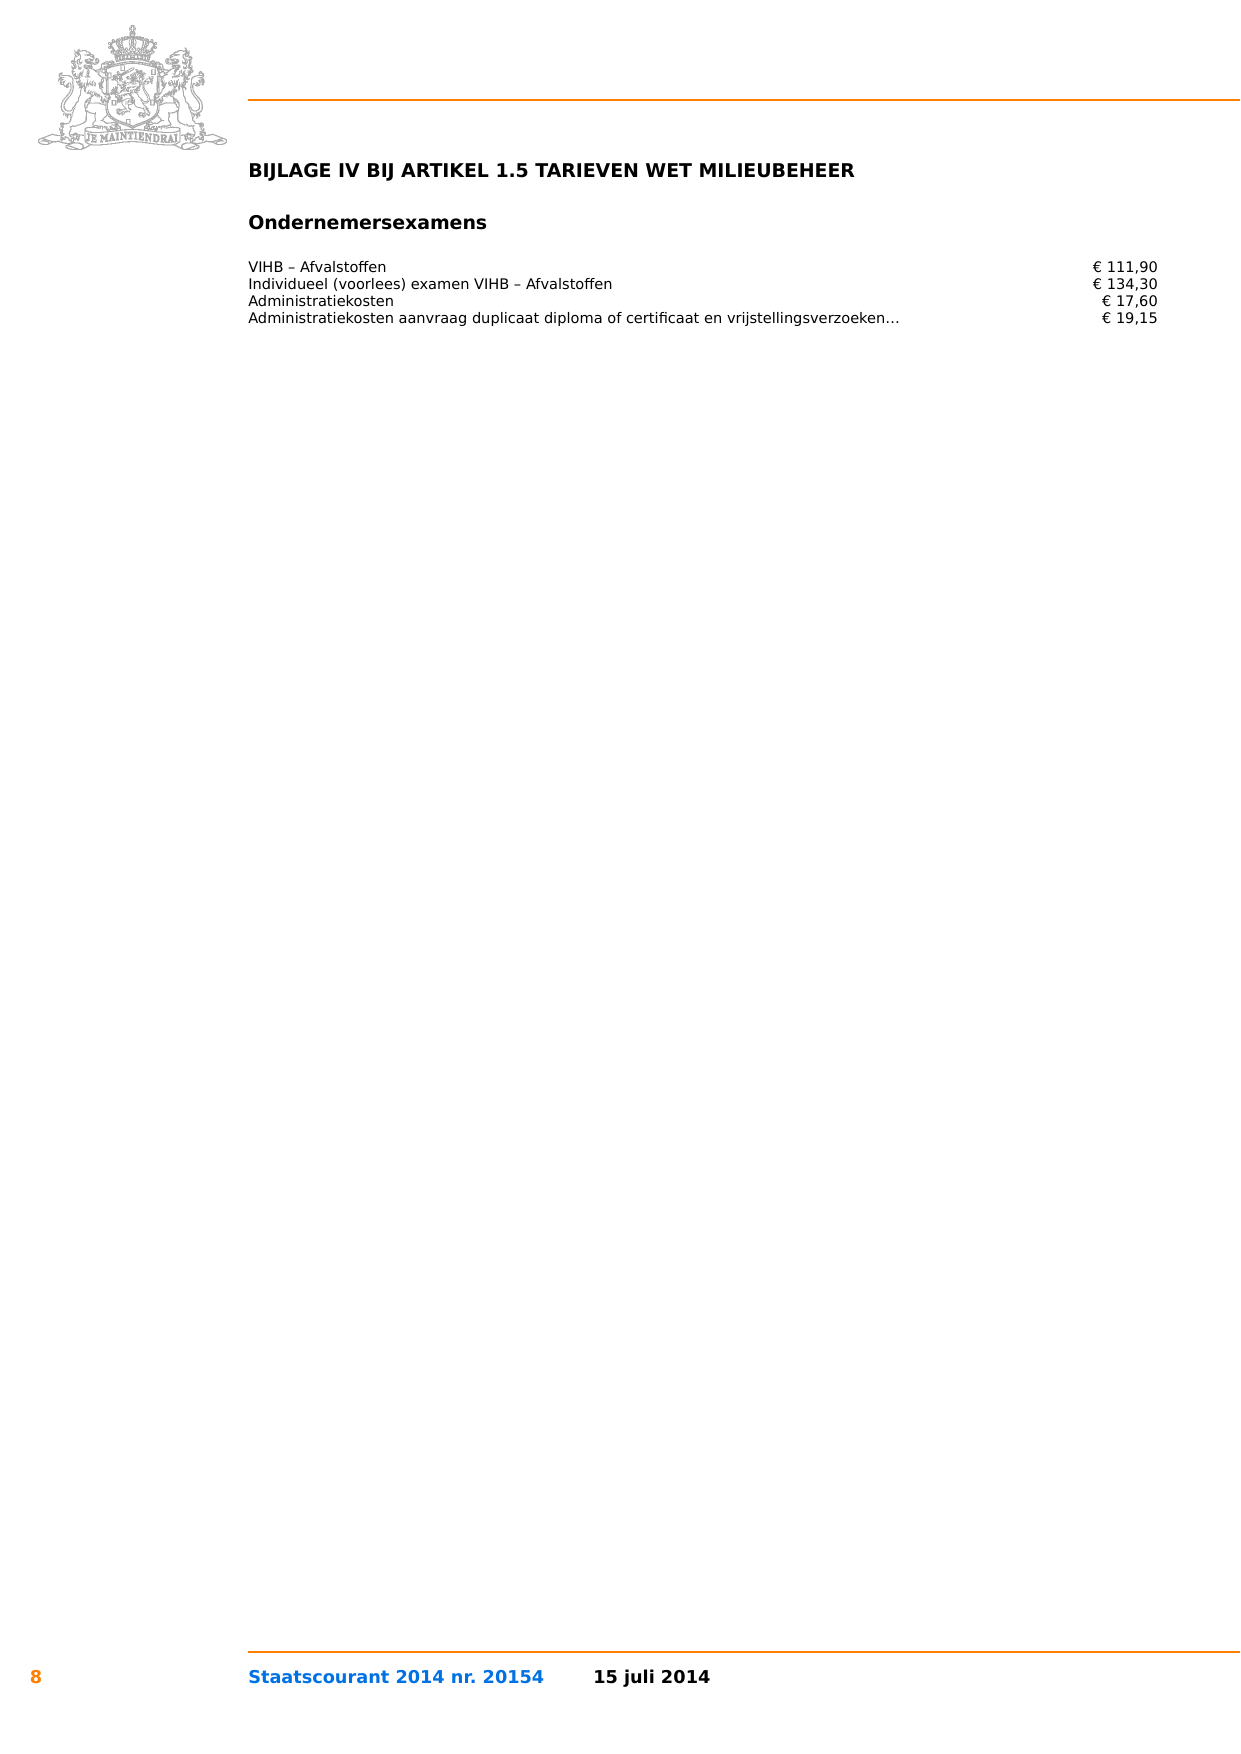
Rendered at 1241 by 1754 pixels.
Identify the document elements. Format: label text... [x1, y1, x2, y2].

picture [38, 25, 227, 150]
subtitle Ondernemersexamens [248, 212, 1163, 234]
table_header VIHB – Afvalstoffen [248, 259, 1064, 276]
table_cell Individueel (voorlees) examen VIHB – Afvalstoffen [248, 276, 1064, 293]
table_cell Administratiekosten [248, 293, 1064, 310]
table_cell € 19,15 [1064, 310, 1163, 327]
table_cell € 134,30 [1064, 276, 1163, 293]
subtitle BIJLAGE IV BIJ ARTIKEL 1.5 TARIEVEN WET MILIEUBEHEER [248, 160, 1163, 182]
table_cell € 17,60 [1064, 293, 1163, 310]
table_header € 111,90 [1064, 259, 1163, 276]
table_cell Administratiekosten aanvraag duplicaat diploma of certificaat en vrijstellingsverzoeken… [248, 310, 1064, 327]
